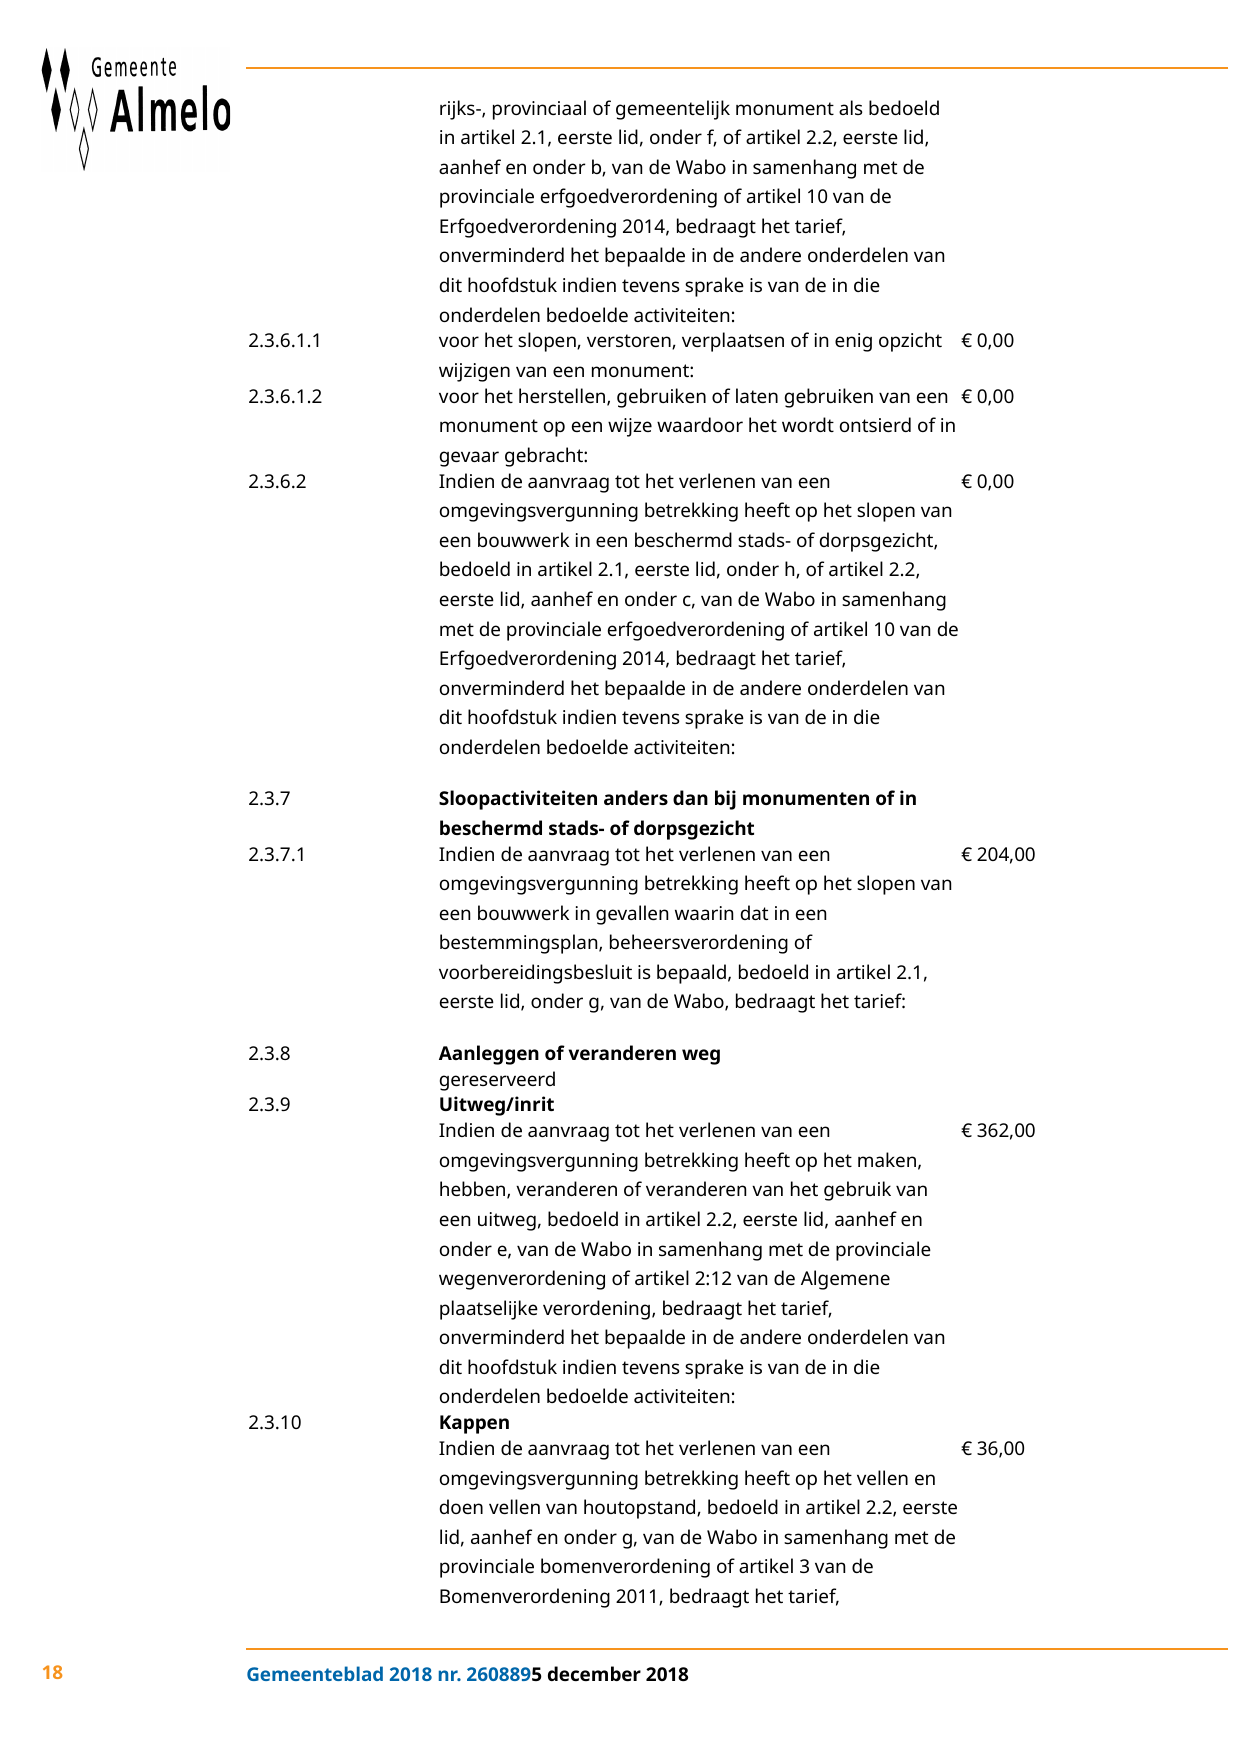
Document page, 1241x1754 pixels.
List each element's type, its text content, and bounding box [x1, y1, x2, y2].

table_cell € 0,00 [961, 328, 1152, 383]
table_cell Aanleggen of veranderen weg [439, 1040, 961, 1066]
table_cell € 204,00 [961, 841, 1152, 1014]
table_cell Indien de aanvraag tot het verlenen van een omgevingsvergunning betrekking heeft op het maken, hebben, veranderen of veranderen van het gebruik van een uitweg, bedoeld in artikel 2.2, eerste lid, aanhef en onder e, van de Wabo in samenhang met de provinciale wegenverordening of artikel 2:12 van de Algemene plaatselijke verordening, bedraagt het tarief, onverminderd het bepaalde in de andere onderdelen van dit hoofdstuk indien tevens sprake is van de in die onderdelen bedoelde activiteiten: [439, 1118, 961, 1409]
table_cell [961, 1092, 1152, 1117]
table_cell gereserveerd [439, 1066, 961, 1092]
table_cell Indien de aanvraag tot het verlenen van een omgevingsvergunning betrekking heeft op het vellen en doen vellen van houtopstand, bedoeld in artikel 2.2, eerste lid, aanhef en onder g, van de Wabo in samenhang met de provinciale bomenverordening of artikel 3 van de Bomenverordening 2011, bedraagt het tarief, [439, 1435, 961, 1609]
table_cell € 362,00 [961, 1118, 1152, 1409]
table_cell Uitweg/inrit [439, 1092, 961, 1117]
table_cell 2.3.7 [248, 786, 439, 841]
table_cell [248, 1118, 439, 1409]
picture [41, 47, 231, 172]
table_cell Indien de aanvraag tot het verlenen van een omgevingsvergunning betrekking heeft op het slopen van een bouwwerk in een beschermd stads- of dorpsgezicht, bedoeld in artikel 2.1, eerste lid, onder h, of artikel 2.2, eerste lid, aanhef en onder c, van de Wabo in samenhang met de provinciale erfgoedverordening of artikel 10 van de Erfgoedverordening 2014, bedraagt het tarief, onverminderd het bepaalde in de andere onderdelen van dit hoofdstuk indien tevens sprake is van de in die onderdelen bedoelde activiteiten: [439, 468, 961, 760]
table_cell Sloopactiviteiten anders dan bij monumenten of in beschermd stads- of dorpsgezicht [439, 786, 961, 841]
table_cell [961, 1066, 1152, 1092]
table_cell [248, 95, 439, 328]
table_cell 2.3.6.2 [248, 468, 439, 760]
table_cell € 36,00 [961, 1435, 1152, 1609]
table_cell [439, 760, 961, 786]
table_cell [961, 786, 1152, 841]
table_cell [248, 1066, 439, 1092]
table_cell [961, 95, 1152, 328]
table_cell voor het herstellen, gebruiken of laten gebruiken van een monument op een wijze waardoor het wordt ontsierd of in gevaar gebracht: [439, 383, 961, 468]
table_cell [439, 1015, 961, 1040]
table_cell [961, 1040, 1152, 1066]
table_cell Kappen [439, 1409, 961, 1435]
table_cell € 0,00 [961, 383, 1152, 468]
table_cell rijks-, provinciaal of gemeentelijk monument als bedoeld in artikel 2.1, eerste lid, onder f, of artikel 2.2, eerste lid, aanhef en onder b, van de Wabo in samenhang met de provinciale erfgoedverordening of artikel 10 van de Erfgoedverordening 2014, bedraagt het tarief, onverminderd het bepaalde in de andere onderdelen van dit hoofdstuk indien tevens sprake is van de in die onderdelen bedoelde activiteiten: [439, 95, 961, 328]
table_cell 2.3.8 [248, 1040, 439, 1066]
table_cell 2.3.10 [248, 1409, 439, 1435]
table_cell [961, 1015, 1152, 1040]
table_cell Indien de aanvraag tot het verlenen van een omgevingsvergunning betrekking heeft op het slopen van een bouwwerk in gevallen waarin dat in een bestemmingsplan, beheersverordening of voorbereidingsbesluit is bepaald, bedoeld in artikel 2.1, eerste lid, onder g, van de Wabo, bedraagt het tarief: [439, 841, 961, 1014]
table_cell voor het slopen, verstoren, verplaatsen of in enig opzicht wijzigen van een monument: [439, 328, 961, 383]
table_cell [248, 760, 439, 786]
table_cell 2.3.9 [248, 1092, 439, 1117]
table_cell 2.3.6.1.1 [248, 328, 439, 383]
table_cell [961, 760, 1152, 786]
table_cell [248, 1435, 439, 1609]
table_cell [961, 1409, 1152, 1435]
table_cell 2.3.7.1 [248, 841, 439, 1014]
table_cell [248, 1015, 439, 1040]
table_cell 2.3.6.1.2 [248, 383, 439, 468]
table_cell € 0,00 [961, 468, 1152, 760]
